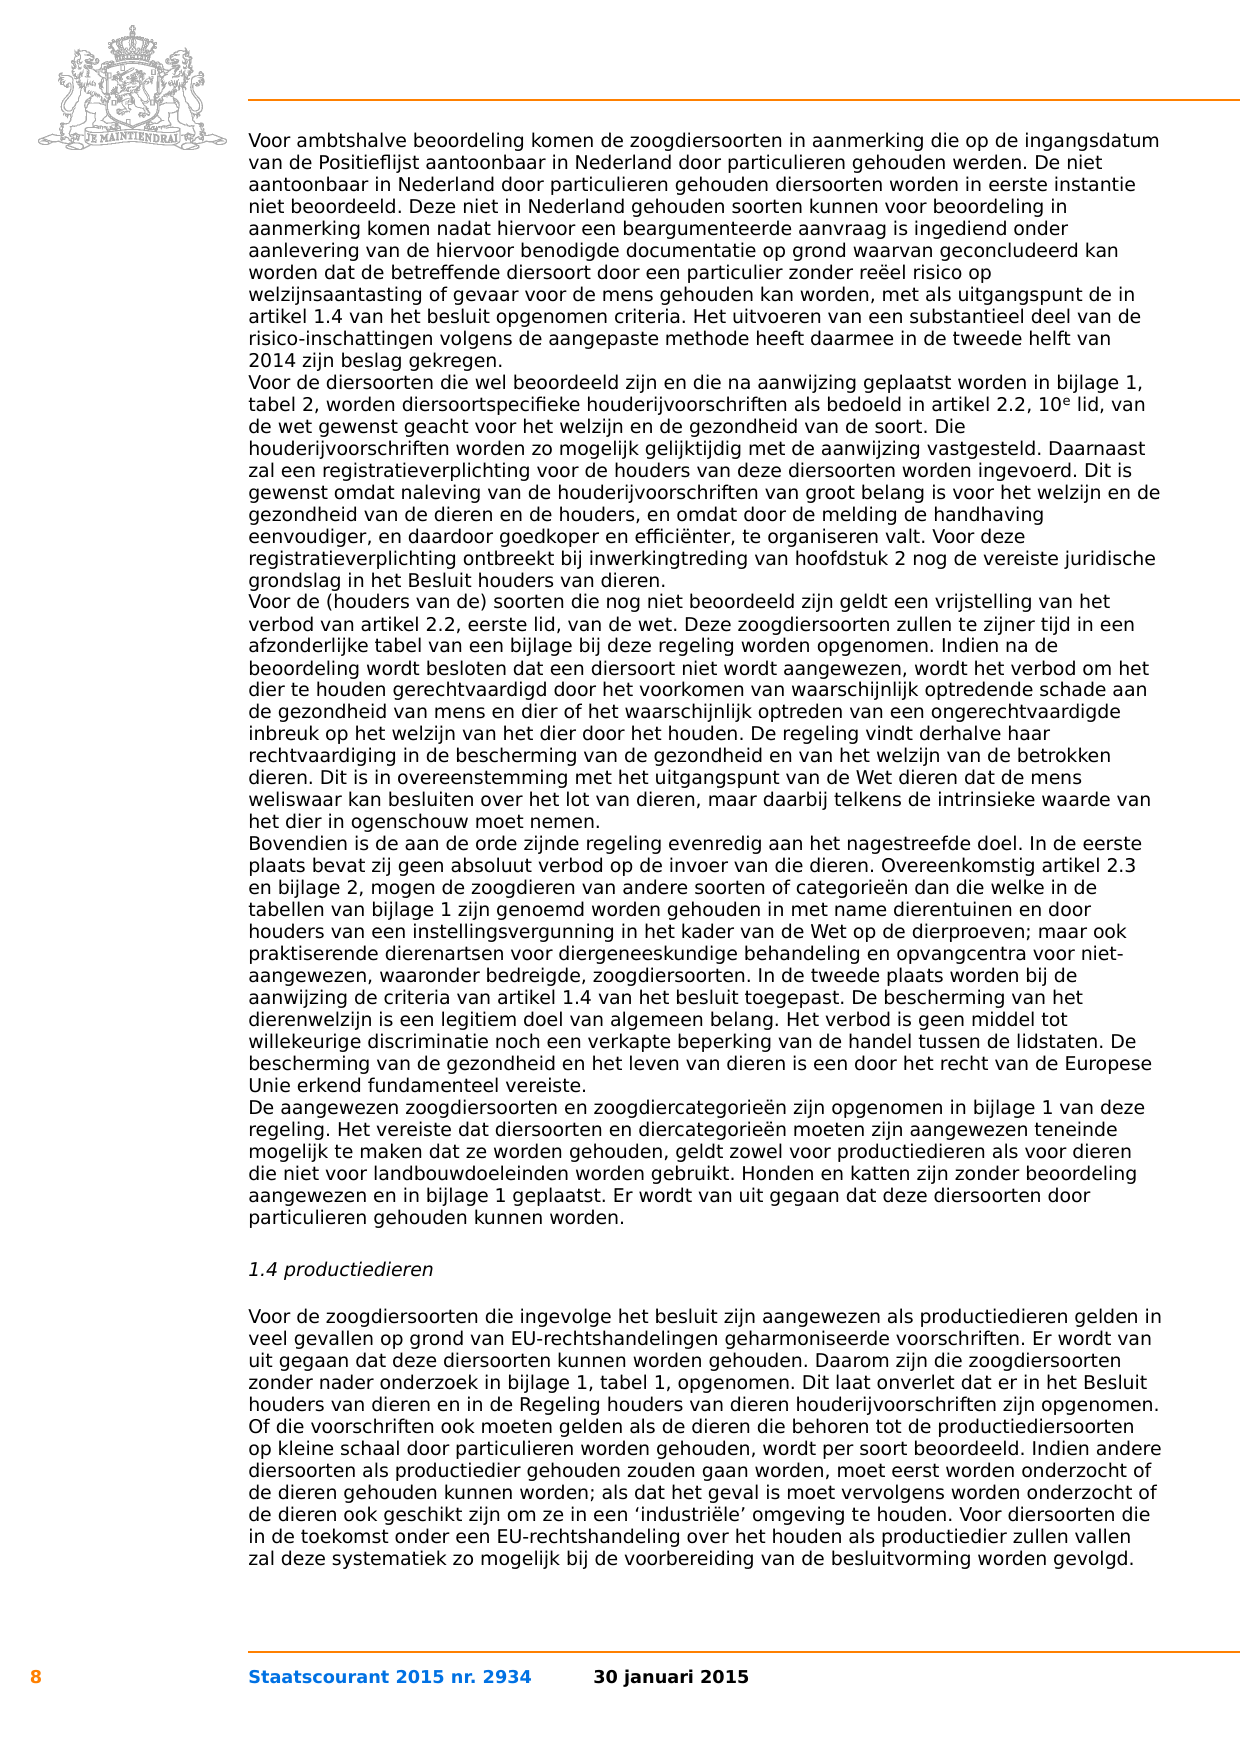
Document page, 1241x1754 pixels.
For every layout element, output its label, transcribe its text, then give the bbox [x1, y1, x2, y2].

text Voor de diersoorten die wel beoordeeld zijn en die na aanwijzing geplaatst worden in bijlage 1, tabel 2, worden diersoortspecifieke houderijvoorschriften als bedoeld in artikel 2.2, 10e lid, van de wet gewenst geacht voor het welzijn en de gezondheid van de soort. Die houderijvoorschriften worden zo mogelijk gelijktijdig met de aanwijzing vastgesteld. Daarnaast zal een registratieverplichting voor de houders van deze diersoorten worden ingevoerd. Dit is gewenst omdat naleving van de houderijvoorschriften van groot belang is voor het welzijn en de gezondheid van de dieren en de houders, en omdat door de melding de handhaving eenvoudiger, en daardoor goedkoper en efficiënter, te organiseren valt. Voor deze registratieverplichting ontbreekt bij inwerkingtreding van hoofdstuk 2 nog de vereiste juridische grondslag in het Besluit houders van dieren. [248, 372, 1163, 591]
text Voor de (houders van de) soorten die nog niet beoordeeld zijn geldt een vrijstelling van het verbod van artikel 2.2, eerste lid, van de wet. Deze zoogdiersoorten zullen te zijner tijd in een afzonderlijke tabel van een bijlage bij deze regeling worden opgenomen. Indien na de beoordeling wordt besloten dat een diersoort niet wordt aangewezen, wordt het verbod om het dier te houden gerechtvaardigd door het voorkomen van waarschijnlijk optredende schade aan de gezondheid van mens en dier of het waarschijnlijk optreden van een ongerechtvaardigde inbreuk op het welzijn van het dier door het houden. De regeling vindt derhalve haar rechtvaardiging in de bescherming van de gezondheid en van het welzijn van de betrokken dieren. Dit is in overeenstemming met het uitgangspunt van de Wet dieren dat de mens weliswaar kan besluiten over het lot van dieren, maar daarbij telkens de intrinsieke waarde van het dier in ogenschouw moet nemen. [248, 591, 1163, 833]
text Voor ambtshalve beoordeling komen de zoogdiersoorten in aanmerking die op de ingangsdatum van de Positieflijst aantoonbaar in Nederland door particulieren gehouden werden. De niet aantoonbaar in Nederland door particulieren gehouden diersoorten worden in eerste instantie niet beoordeeld. Deze niet in Nederland gehouden soorten kunnen voor beoordeling in aanmerking komen nadat hiervoor een beargumenteerde aanvraag is ingediend onder aanlevering van de hiervoor benodigde documentatie op grond waarvan geconcludeerd kan worden dat de betreffende diersoort door een particulier zonder reëel risico op welzijnsaantasting of gevaar voor de mens gehouden kan worden, met als uitgangspunt de in artikel 1.4 van het besluit opgenomen criteria. Het uitvoeren van een substantieel deel van de risico-inschattingen volgens de aangepaste methode heeft daarmee in de tweede helft van 2014 zijn beslag gekregen. [248, 130, 1163, 372]
text Voor de zoogdiersoorten die ingevolge het besluit zijn aangewezen als productiedieren gelden in veel gevallen op grond van EU-rechtshandelingen geharmoniseerde voorschriften. Er wordt van uit gegaan dat deze diersoorten kunnen worden gehouden. Daarom zijn die zoogdiersoorten zonder nader onderzoek in bijlage 1, tabel 1, opgenomen. Dit laat onverlet dat er in het Besluit houders van dieren en in de Regeling houders van dieren houderijvoorschriften zijn opgenomen. Of die voorschriften ook moeten gelden als de dieren die behoren tot de productiediersoorten op kleine schaal door particulieren worden gehouden, wordt per soort beoordeeld. Indien andere diersoorten als productiedier gehouden zouden gaan worden, moet eerst worden onderzocht of de dieren gehouden kunnen worden; als dat het geval is moet vervolgens worden onderzocht of de dieren ook geschikt zijn om ze in een ‘industriële’ omgeving te houden. Voor diersoorten die in de toekomst onder een EU-rechtshandeling over het houden als productiedier zullen vallen zal deze systematiek zo mogelijk bij de voorbereiding van de besluitvorming worden gevolgd. [248, 1306, 1163, 1569]
picture [38, 25, 227, 150]
text De aangewezen zoogdiersoorten en zoogdiercategorieën zijn opgenomen in bijlage 1 van deze regeling. Het vereiste dat diersoorten en diercategorieën moeten zijn aangewezen teneinde mogelijk te maken dat ze worden gehouden, geldt zowel voor productiedieren als voor dieren die niet voor landbouwdoeleinden worden gebruikt. Honden en katten zijn zonder beoordeling aangewezen en in bijlage 1 geplaatst. Er wordt van uit gegaan dat deze diersoorten door particulieren gehouden kunnen worden. [248, 1097, 1163, 1229]
text Bovendien is de aan de orde zijnde regeling evenredig aan het nagestreefde doel. In de eerste plaats bevat zij geen absoluut verbod op de invoer van die dieren. Overeenkomstig artikel 2.3 en bijlage 2, mogen de zoogdieren van andere soorten of categorieën dan die welke in de tabellen van bijlage 1 zijn genoemd worden gehouden in met name dierentuinen en door houders van een instellingsvergunning in het kader van de Wet op de dierproeven; maar ook praktiserende dierenartsen voor diergeneeskundige behandeling en opvangcentra voor niet-aangewezen, waaronder bedreigde, zoogdiersoorten. In de tweede plaats worden bij de aanwijzing de criteria van artikel 1.4 van het besluit toegepast. De bescherming van het dierenwelzijn is een legitiem doel van algemeen belang. Het verbod is geen middel tot willekeurige discriminatie noch een verkapte beperking van de handel tussen de lidstaten. De bescherming van de gezondheid en het leven van dieren is een door het recht van de Europese Unie erkend fundamenteel vereiste. [248, 833, 1163, 1097]
subtitle 1.4 productiedieren [248, 1259, 1163, 1281]
